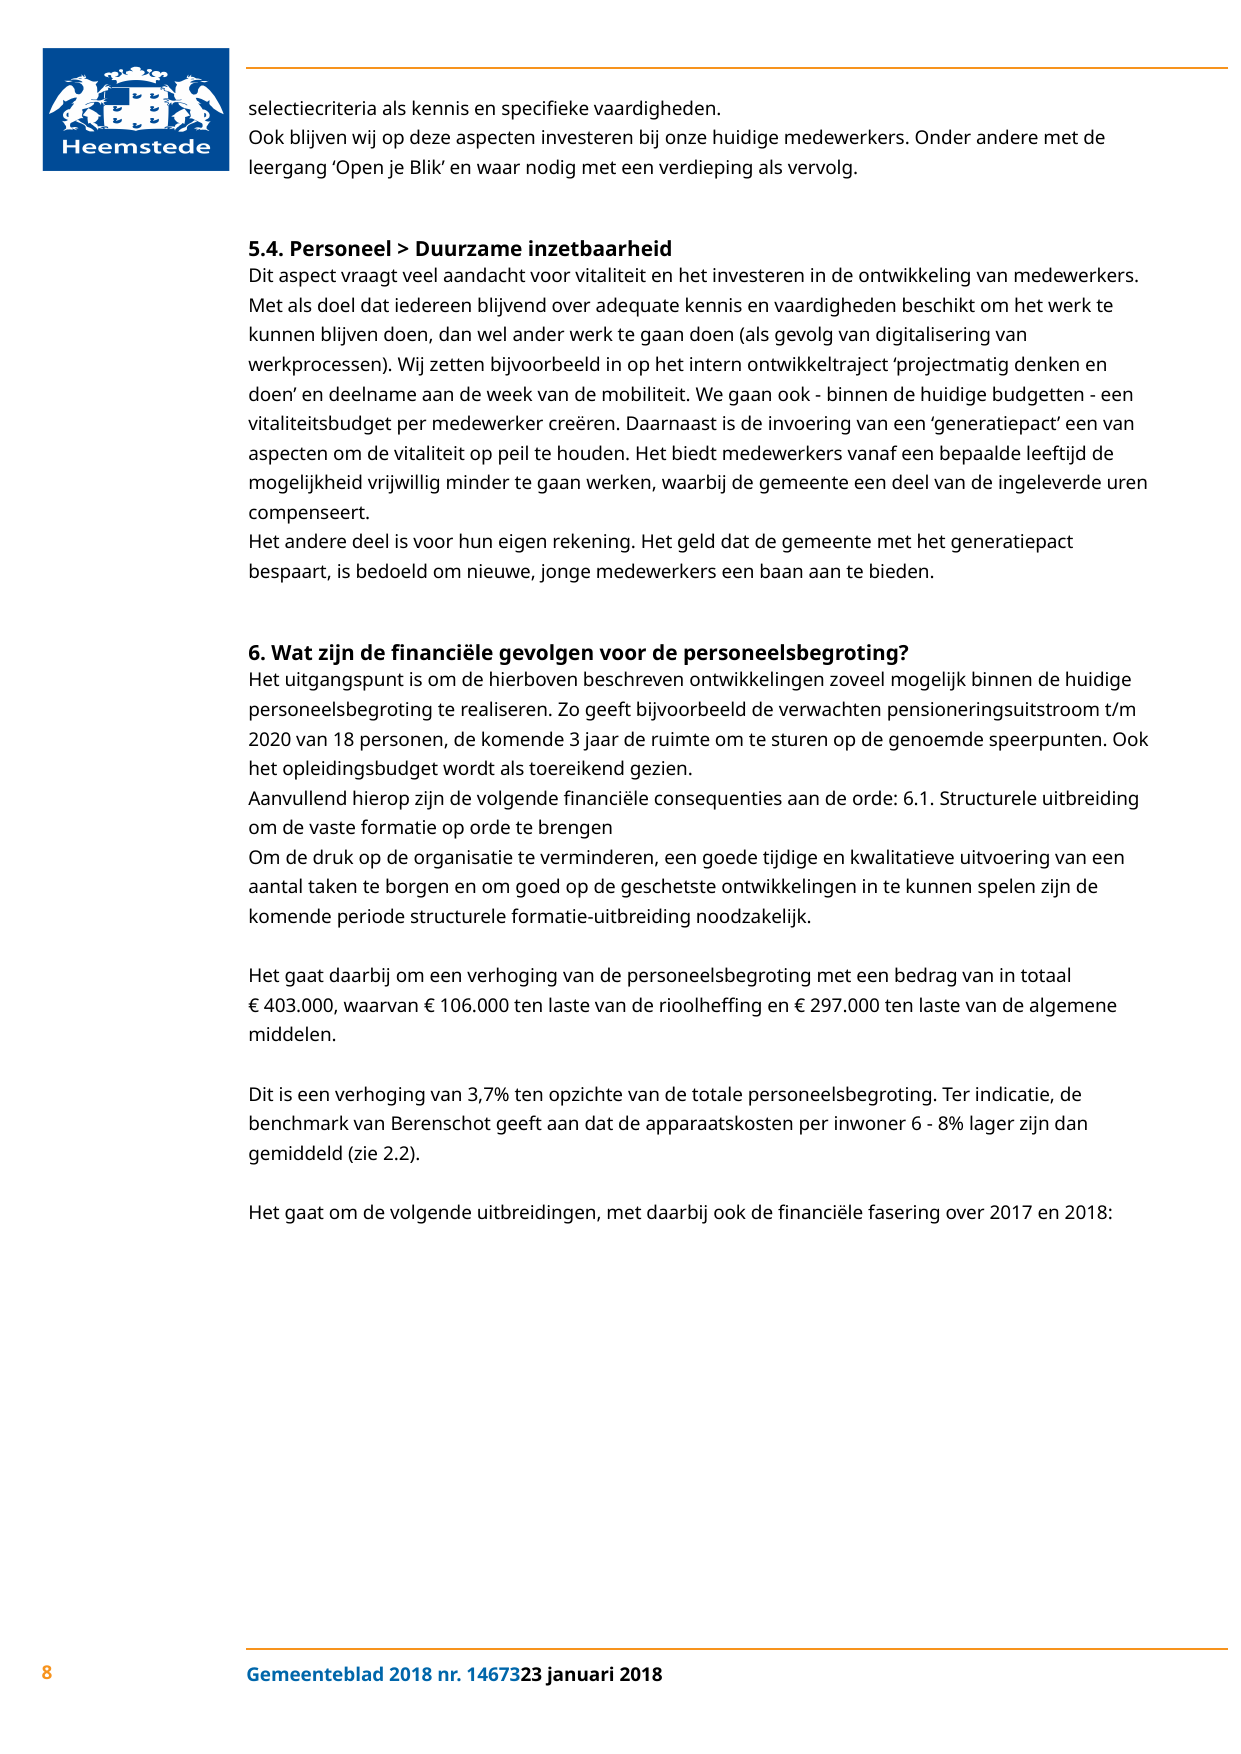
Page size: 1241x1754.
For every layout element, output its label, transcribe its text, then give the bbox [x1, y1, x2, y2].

text Het andere deel is voor hun eigen rekening. Het geld dat de gemeente met het generatiepact bespaart, is bedoeld om nieuwe, jonge medewerkers een baan aan te bieden. [248, 529, 1152, 584]
text Het gaat daarbij om een verhoging van de personeelsbegroting met een bedrag van in totaal [248, 962, 1152, 988]
text Ook blijven wij op deze aspecten investeren bij onze huidige medewerkers. Onder andere met de leergang ‘Open je Blik’ en waar nodig met een verdieping als vervolg. [248, 124, 1152, 180]
text Dit aspect vraagt veel aandacht voor vitaliteit en het investeren in de ontwikkeling van medewerkers. Met als doel dat iedereen blijvend over adequate kennis en vaardigheden beschikt om het werk te kunnen blijven doen, dan wel ander werk te gaan doen (als gevolg van digitalisering van werkprocessen). Wij zetten bijvoorbeeld in op het intern ontwikkeltraject ‘projectmatig denken en doen’ en deelname aan de week van de mobiliteit. We gaan ook - binnen de huidige budgetten - een vitaliteitsbudget per medewerker creëren. Daarnaast is de invoering van een ‘generatiepact’ een van aspecten om de vitaliteit op peil te houden. Het biedt medewerkers vanaf een bepaalde leeftijd de mogelijkheid vrijwillig minder te gaan werken, waarbij de gemeente een deel van de ingeleverde uren compenseert. [248, 262, 1152, 525]
text 5.4. Personeel > Duurzame inzetbaarheid [248, 234, 1152, 262]
picture [41, 47, 231, 172]
text Om de druk op de organisatie te verminderen, een goede tijdige en kwalitatieve uitvoering van een aantal taken te borgen en om goed op de geschetste ontwikkelingen in te kunnen spelen zijn de komende periode structurele formatie-uitbreiding noodzakelijk. [248, 844, 1152, 929]
text 6. Wat zijn de financiële gevolgen voor de personeelsbegroting? [248, 638, 1152, 667]
text Het gaat om de volgende uitbreidingen, met daarbij ook de financiële fasering over 2017 en 2018: [248, 1199, 1152, 1225]
text Aanvullend hierop zijn de volgende financiële consequenties aan de orde: 6.1. Structurele uitbreiding om de vaste formatie op orde te brengen [248, 785, 1152, 840]
text selectiecriteria als kennis en specifieke vaardigheden. [248, 95, 1152, 121]
text Het uitgangspunt is om de hierboven beschreven ontwikkelingen zoveel mogelijk binnen de huidige personeelsbegroting te realiseren. Zo geeft bijvoorbeeld de verwachten pensioneringsuitstroom t/m 2020 van 18 personen, de komende 3 jaar de ruimte om te sturen op de genoemde speerpunten. Ook het opleidingsbudget wordt als toereikend gezien. [248, 667, 1152, 781]
text Dit is een verhoging van 3,7% ten opzichte van de totale personeelsbegroting. Ter indicatie, de benchmark van Berenschot geeft aan dat de apparaatskosten per inwoner 6 - 8% lager zijn dan gemiddeld (zie 2.2). [248, 1081, 1152, 1166]
text € 403.000, waarvan € 106.000 ten laste van de rioolheffing en € 297.000 ten laste van de algemene middelen. [248, 992, 1152, 1047]
